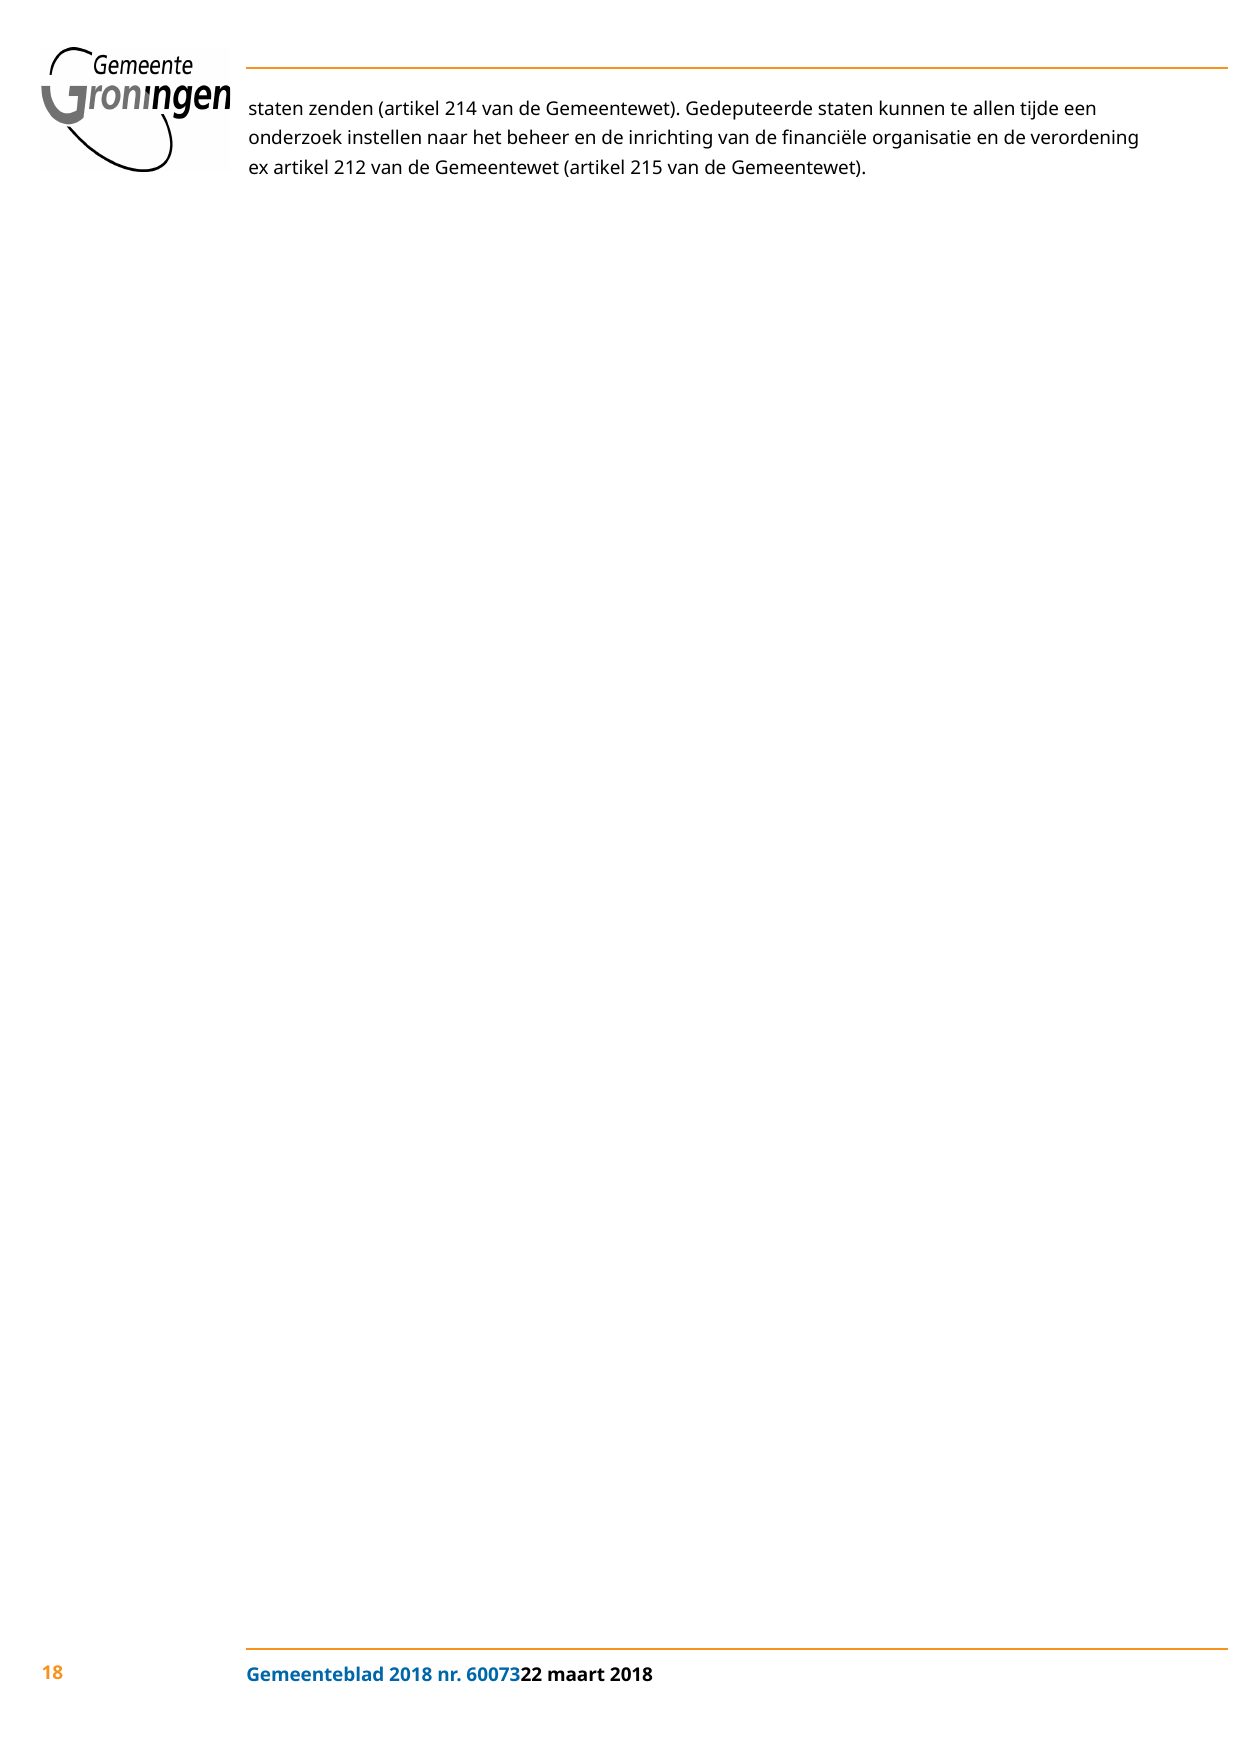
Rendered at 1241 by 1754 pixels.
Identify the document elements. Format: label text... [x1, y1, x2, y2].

picture [41, 47, 231, 172]
text staten zenden (artikel 214 van de Gemeentewet). Gedeputeerde staten kunnen te allen tijde een onderzoek instellen naar het beheer en de inrichting van de financiële organisatie en de verordening ex artikel 212 van de Gemeentewet (artikel 215 van de Gemeentewet). [248, 95, 1152, 180]
